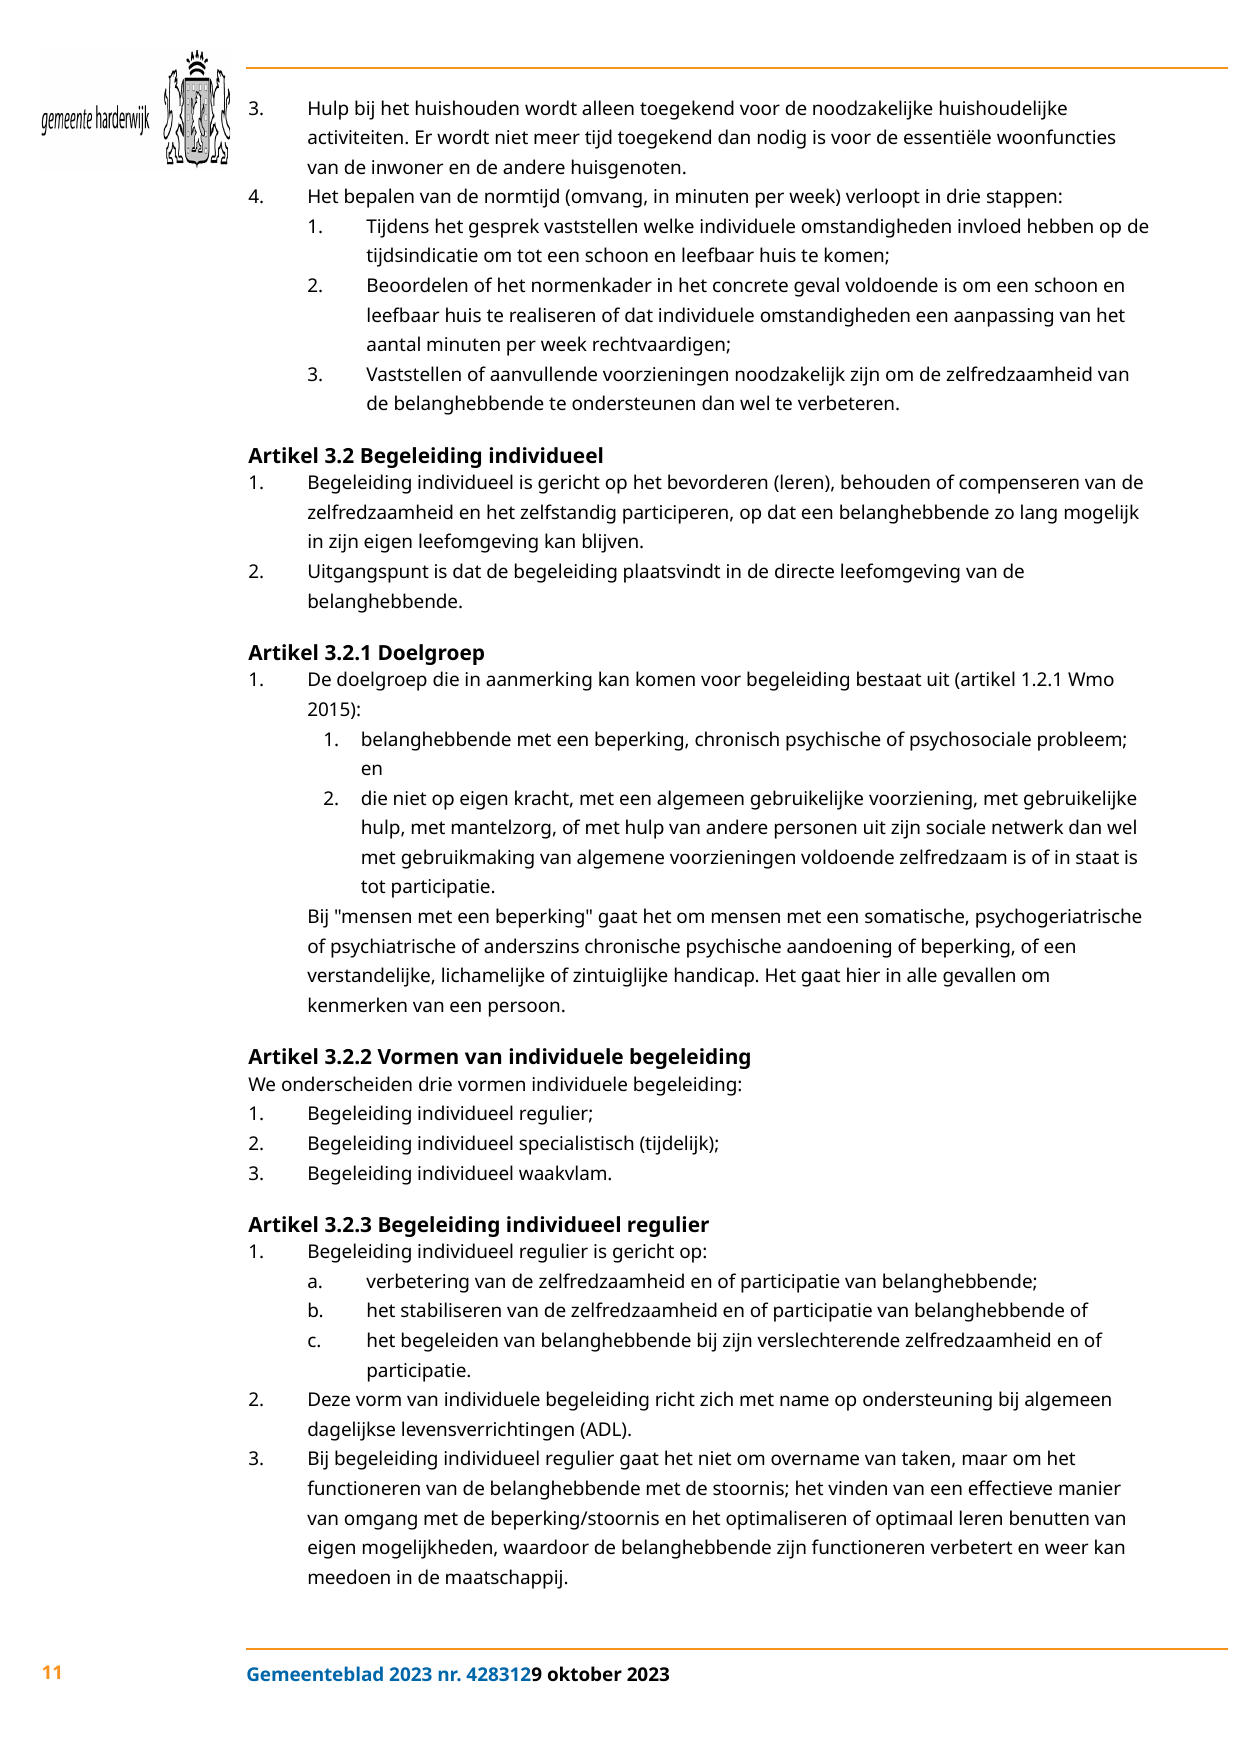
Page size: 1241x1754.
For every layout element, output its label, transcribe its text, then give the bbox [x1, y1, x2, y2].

list Uitgangspunt is dat de begeleiding plaatsvindt in de directe leefomgeving van de belanghebbende. [248, 558, 1152, 613]
list belanghebbende met een beperking, chronisch psychische of psychosociale probleem; en [323, 726, 1152, 781]
list Vaststellen of aanvullende voorzieningen noodzakelijk zijn om de zelfredzaamheid van de belanghebbende te ondersteunen dan wel te verbeteren. [307, 361, 1152, 416]
text We onderscheiden drie vormen individuele begeleiding: [248, 1071, 1152, 1097]
list het begeleiden van belanghebbende bij zijn verslechterende zelfredzaamheid en of participatie. [307, 1327, 1152, 1383]
text Artikel 3.2.2 Vormen van individuele begeleiding [248, 1042, 1152, 1071]
list Bij begeleiding individueel regulier gaat het niet om overname van taken, maar om het functioneren van de belanghebbende met de stoornis; het vinden van een effectieve manier van omgang met de beperking/stoornis en het optimaliseren of optimaal leren benutten van eigen mogelijkheden, waardoor de belanghebbende zijn functioneren verbetert en weer kan meedoen in de maatschappij. [248, 1446, 1152, 1590]
list De doelgroep die in aanmerking kan komen voor begeleiding bestaat uit (artikel 1.2.1 Wmo 2015): [248, 667, 1152, 722]
list Deze vorm van individuele begeleiding richt zich met name op ondersteuning bij algemeen dagelijkse levensverrichtingen (ADL). [248, 1386, 1152, 1442]
list Begeleiding individueel waakvlam. [248, 1160, 1152, 1185]
list die niet op eigen kracht, met een algemeen gebruikelijke voorziening, met gebruikelijke hulp, met mantelzorg, of met hulp van andere personen uit zijn sociale netwerk dan wel met gebruikmaking van algemene voorzieningen voldoende zelfredzaam is of in staat is tot participatie. [323, 785, 1152, 899]
list Beoordelen of het normenkader in het concrete geval voldoende is om een schoon en leefbaar huis te realiseren of dat individuele omstandigheden een aanpassing van het aantal minuten per week rechtvaardigen; [307, 272, 1152, 357]
text Artikel 3.2.1 Doelgroep [248, 638, 1152, 667]
picture [41, 47, 231, 172]
list Begeleiding individueel specialistisch (tijdelijk); [248, 1130, 1152, 1156]
list het stabiliseren van de zelfredzaamheid en of participatie van belanghebbende of [307, 1298, 1152, 1323]
list Tijdens het gesprek vaststellen welke individuele omstandigheden invloed hebben op de tijdsindicatie om tot een schoon en leefbaar huis te komen; [307, 213, 1152, 268]
list Hulp bij het huishouden wordt alleen toegekend voor de noodzakelijke huishoudelijke activiteiten. Er wordt niet meer tijd toegekend dan nodig is voor de essentiële woonfuncties van de inwoner en de andere huisgenoten. [248, 95, 1152, 180]
list Begeleiding individueel regulier; [248, 1101, 1152, 1126]
list Bij "mensen met een beperking" gaat het om mensen met een somatische, psychogeriatrische of psychiatrische of anderszins chronische psychische aandoening of beperking, of een verstandelijke, lichamelijke of zintuiglijke handicap. Het gaat hier in alle gevallen om kenmerken van een persoon. [248, 903, 1152, 1018]
text Artikel 3.2.3 Begeleiding individueel regulier [248, 1210, 1152, 1238]
list Begeleiding individueel regulier is gericht op: [248, 1238, 1152, 1264]
list verbetering van de zelfredzaamheid en of participatie van belanghebbende; [307, 1268, 1152, 1294]
list Het bepalen van de normtijd (omvang, in minuten per week) verloopt in drie stappen: [248, 183, 1152, 209]
text Artikel 3.2 Begeleiding individueel [248, 441, 1152, 469]
list Begeleiding individueel is gericht op het bevorderen (leren), behouden of compenseren van de zelfredzaamheid en het zelfstandig participeren, op dat een belanghebbende zo lang mogelijk in zijn eigen leefomgeving kan blijven. [248, 469, 1152, 554]
